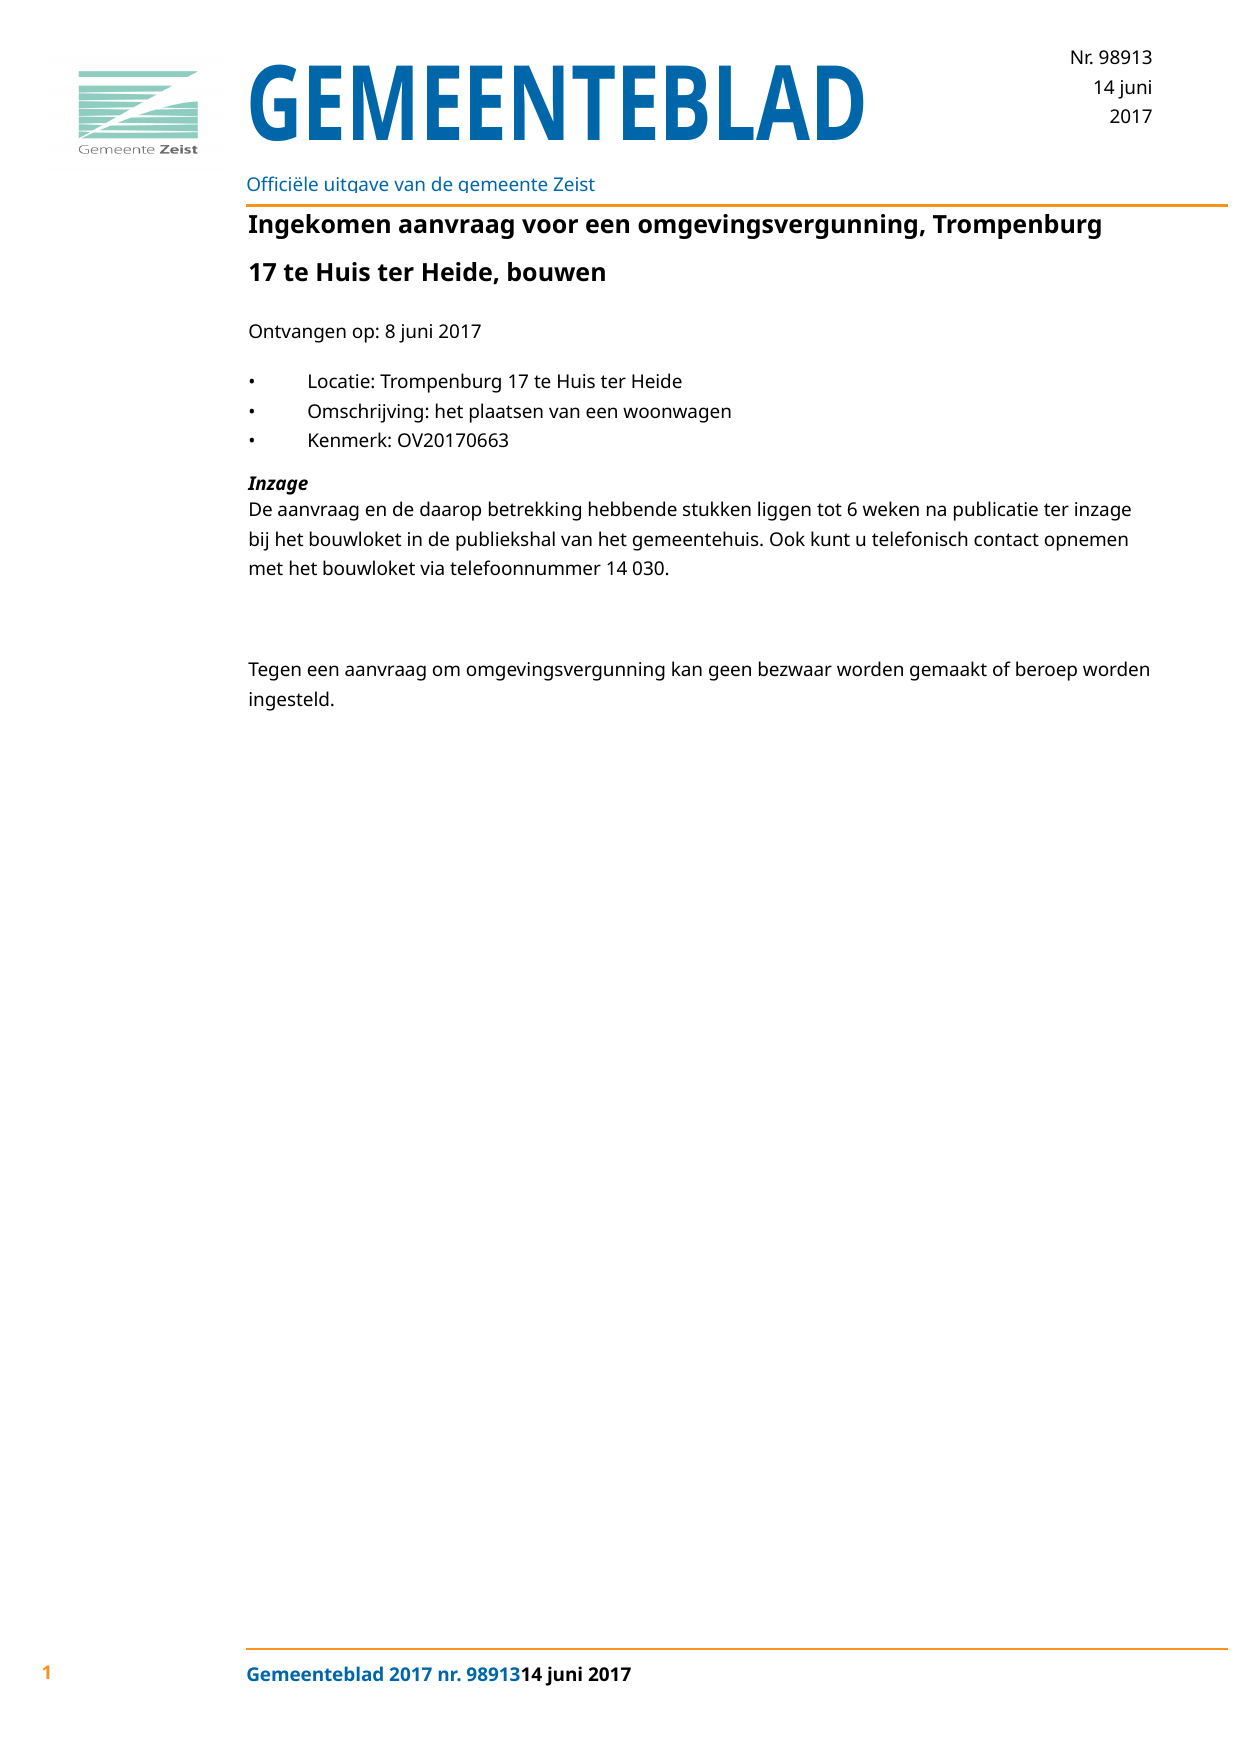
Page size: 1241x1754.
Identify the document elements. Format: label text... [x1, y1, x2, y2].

picture [41, 47, 231, 172]
text Inzage [248, 471, 1152, 496]
text Tegen een aanvraag om omgevingsvergunning kan geen bezwaar worden gemaakt of beroep worden ingesteld. [248, 656, 1152, 712]
list Kenmerk: OV20170663 [248, 427, 1152, 453]
list Locatie: Trompenburg 17 te Huis ter Heide [248, 368, 1152, 394]
text De aanvraag en de daarop betrekking hebbende stukken liggen tot 6 weken na publicatie ter inzage bij het bouwloket in de publiekshal van het gemeentehuis. Ook kunt u telefonisch contact opnemen met het bouwloket via telefoonnummer 14 030. [248, 496, 1152, 581]
text Ingekomen aanvraag voor een omgevingsvergunning, Trompenburg 17 te Huis ter Heide, bouwen [248, 207, 1152, 288]
list Omschrijving: het plaatsen van een woonwagen [248, 398, 1152, 424]
text Ontvangen op: 8 juni 2017 [248, 318, 1152, 344]
